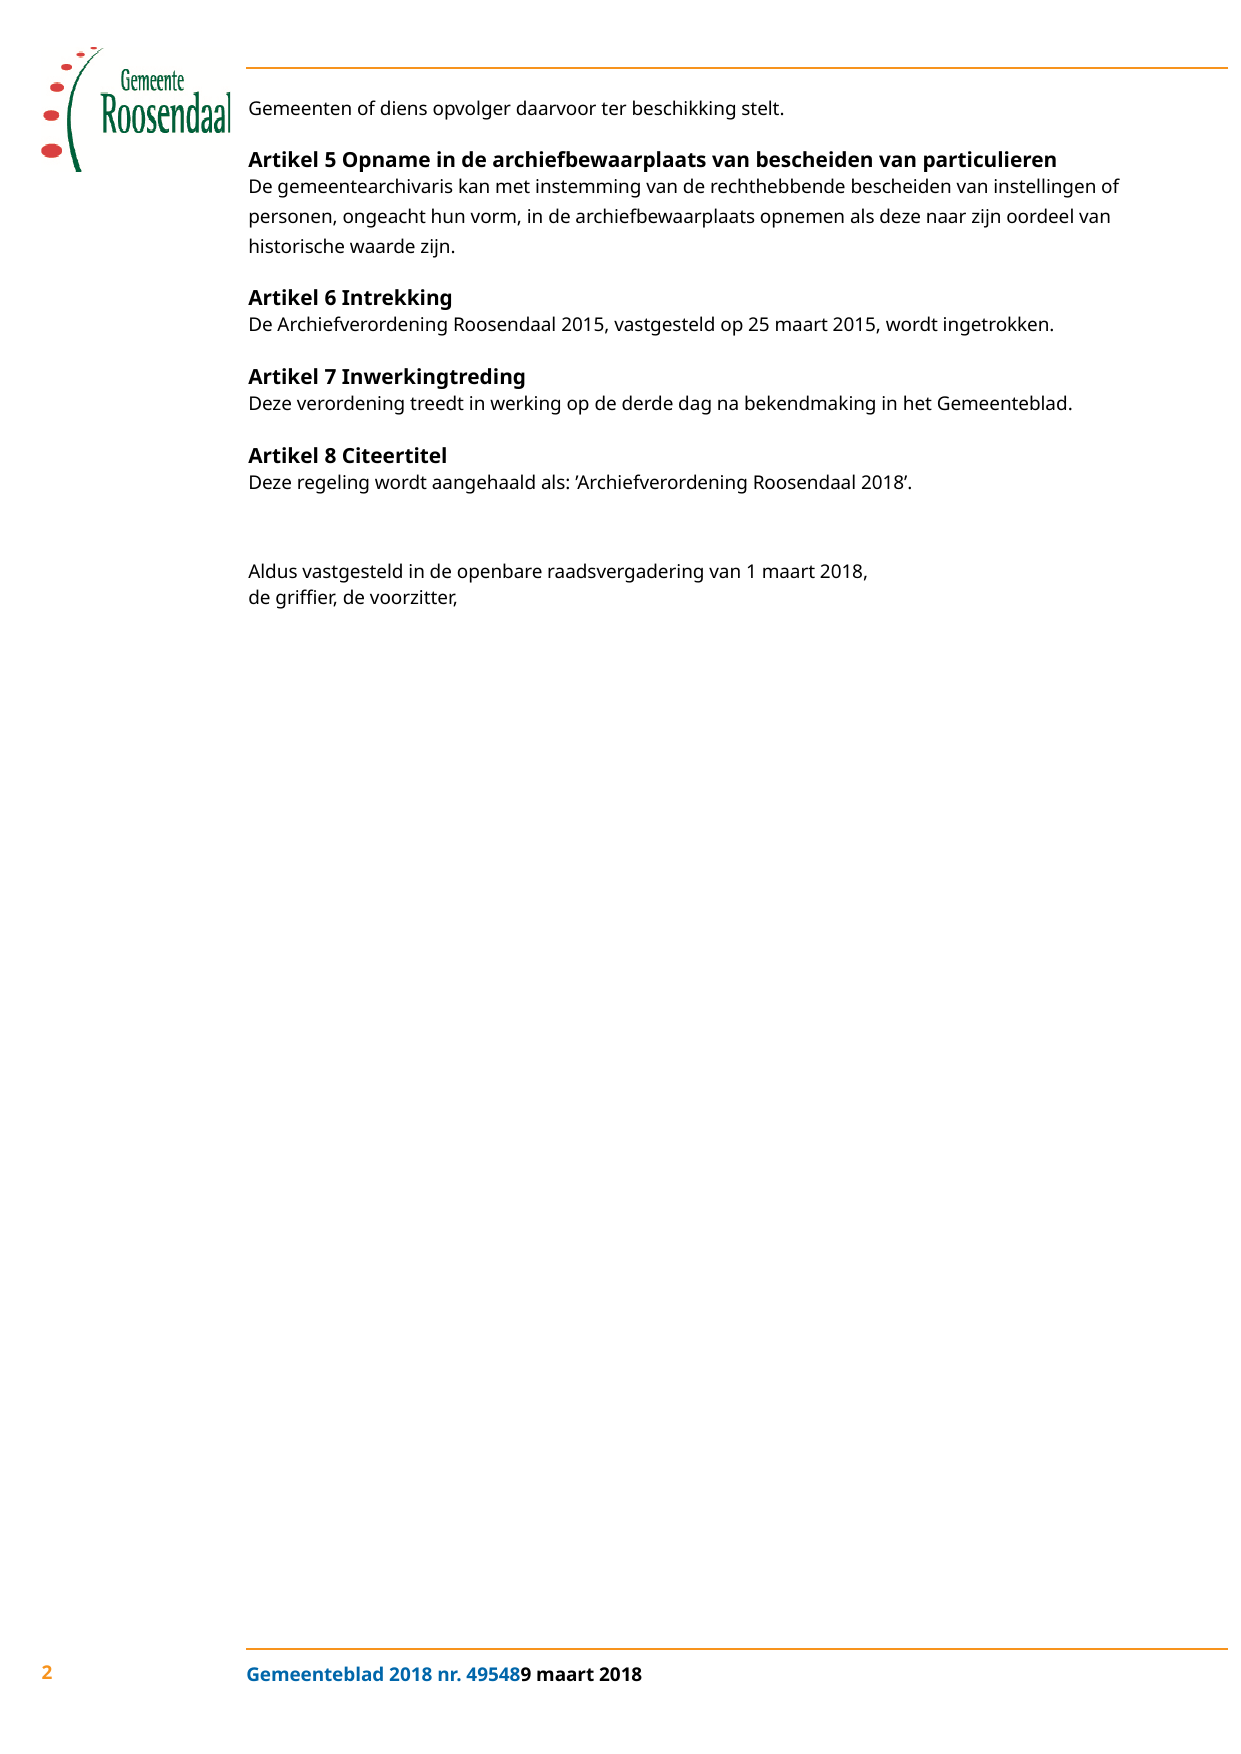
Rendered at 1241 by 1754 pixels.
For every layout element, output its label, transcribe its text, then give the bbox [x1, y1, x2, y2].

text Artikel 7 Inwerkingtreding [248, 362, 1152, 391]
text Deze regeling wordt aangehaald als: ’Archiefverordening Roosendaal 2018’. [248, 469, 1152, 495]
text Artikel 6 Intrekking [248, 283, 1152, 312]
text Artikel 5 Opname in de archiefbewaarplaats van bescheiden van particulieren [248, 145, 1152, 174]
picture [41, 47, 231, 172]
text Aldus vastgesteld in de openbare raadsvergadering van 1 maart 2018, [248, 558, 1152, 584]
text De gemeentearchivaris kan met instemming van de rechthebbende bescheiden van instellingen of personen, ongeacht hun vorm, in de archiefbewaarplaats opnemen als deze naar zijn oordeel van historische waarde zijn. [248, 174, 1152, 258]
text Deze verordening treedt in werking op de derde dag na bekendmaking in het Gemeenteblad. [248, 391, 1152, 416]
text De Archiefverordening Roosendaal 2015, vastgesteld op 25 maart 2015, wordt ingetrokken. [248, 312, 1152, 337]
text Gemeenten of diens opvolger daarvoor ter beschikking stelt. [248, 95, 1152, 121]
text Artikel 8 Citeertitel [248, 441, 1152, 469]
text de griffier, de voorzitter, [248, 584, 1152, 609]
